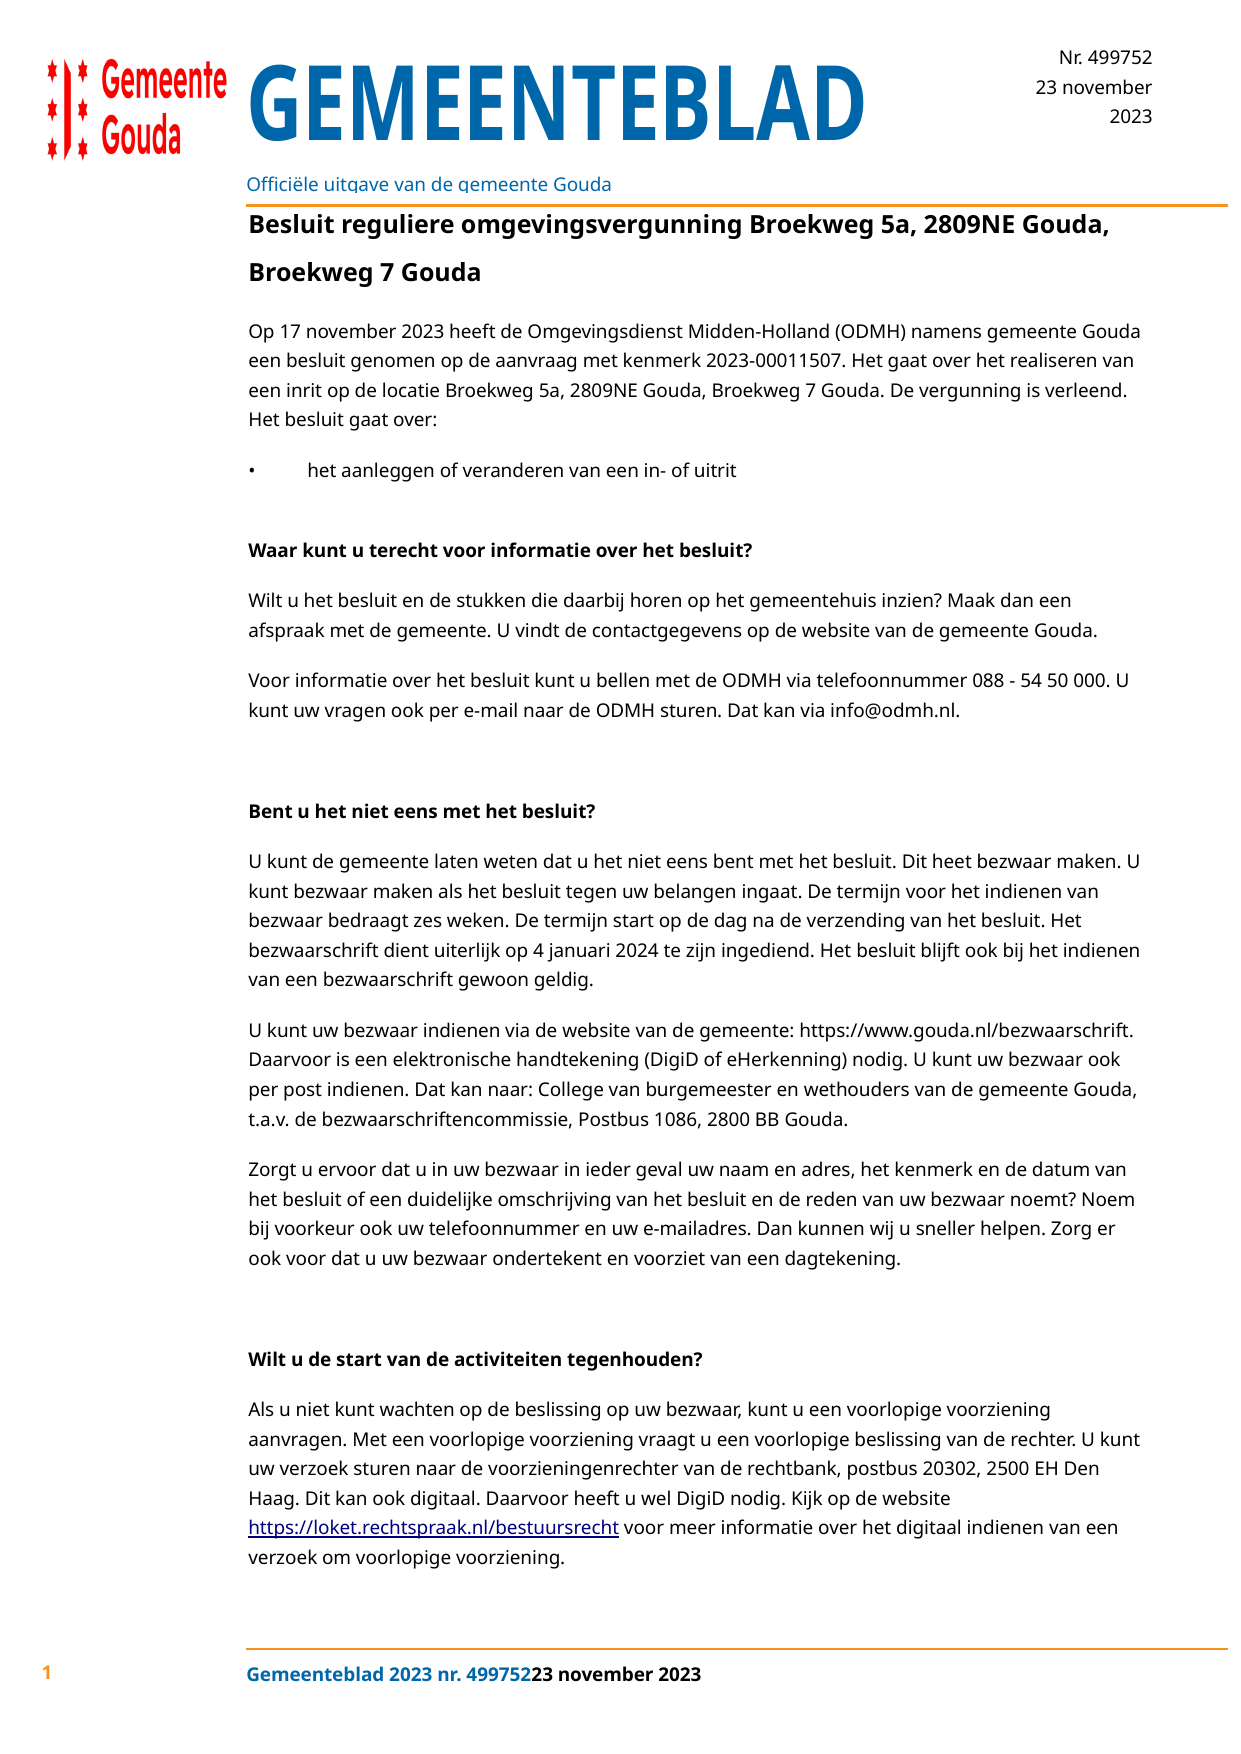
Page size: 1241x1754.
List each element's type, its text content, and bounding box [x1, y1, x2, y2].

text Wilt u de start van de activiteiten tegenhouden? [248, 1346, 1152, 1372]
text Wilt u het besluit en de stukken die daarbij horen op het gemeentehuis inzien? Maak dan een afspraak met de gemeente. U vindt de contactgegevens op de website van de gemeente Gouda. [248, 587, 1152, 643]
text Op 17 november 2023 heeft de Omgevingsdienst Midden-Holland (ODMH) namens gemeente Gouda een besluit genomen op de aanvraag met kenmerk 2023-00011507. Het gaat over het realiseren van een inrit op de locatie Broekweg 5a, 2809NE Gouda, Broekweg 7 Gouda. De vergunning is verleend. Het besluit gaat over: [248, 318, 1152, 432]
list het aanleggen of veranderen van een in- of uitrit [248, 457, 1152, 483]
text Waar kunt u terecht voor informatie over het besluit? [248, 537, 1152, 563]
picture [41, 47, 231, 172]
text Voor informatie over het besluit kunt u bellen met de ODMH via telefoonnummer 088 - 54 50 000. U kunt uw vragen ook per e-mail naar de ODMH sturen. Dat kan via info@odmh.nl. [248, 667, 1152, 723]
text Zorgt u ervoor dat u in uw bezwaar in ieder geval uw naam en adres, het kenmerk en de datum van het besluit of een duidelijke omschrijving van het besluit en de reden van uw bezwaar noemt? Noem bij voorkeur ook uw telefoonnummer en uw e-mailadres. Dan kunnen wij u sneller helpen. Zorg er ook voor dat u uw bezwaar ondertekent en voorziet van een dagtekening. [248, 1156, 1152, 1271]
text Als u niet kunt wachten op de beslissing op uw bezwaar, kunt u een voorlopige voorziening aanvragen. Met een voorlopige voorziening vraagt u een voorlopige beslissing van de rechter. U kunt uw verzoek sturen naar de voorzieningenrechter van de rechtbank, postbus 20302, 2500 EH Den Haag. Dit kan ook digitaal. Daarvoor heeft u wel DigiD nodig. Kijk op de website https://loket.rechtspraak.nl/bestuursrecht voor meer informatie over het digitaal indienen van een verzoek om voorlopige voorziening. [248, 1396, 1152, 1570]
text U kunt uw bezwaar indienen via de website van de gemeente: https://www.gouda.nl/bezwaarschrift. Daarvoor is een elektronische handtekening (DigiD of eHerkenning) nodig. U kunt uw bezwaar ook per post indienen. Dat kan naar: College van burgemeester en wethouders van de gemeente Gouda, t.a.v. de bezwaarschriftencommissie, Postbus 1086, 2800 BB Gouda. [248, 1017, 1152, 1132]
text Besluit reguliere omgevingsvergunning Broekweg 5a, 2809NE Gouda, Broekweg 7 Gouda [248, 207, 1152, 288]
text U kunt de gemeente laten weten dat u het niet eens bent met het besluit. Dit heet bezwaar maken. U kunt bezwaar maken als het besluit tegen uw belangen ingaat. De termijn voor het indienen van bezwaar bedraagt zes weken. De termijn start op de dag na de verzending van het besluit. Het bezwaarschrift dient uiterlijk op 4 januari 2024 te zijn ingediend. Het besluit blijft ook bij het indienen van een bezwaarschrift gewoon geldig. [248, 848, 1152, 992]
text Bent u het niet eens met het besluit? [248, 798, 1152, 824]
